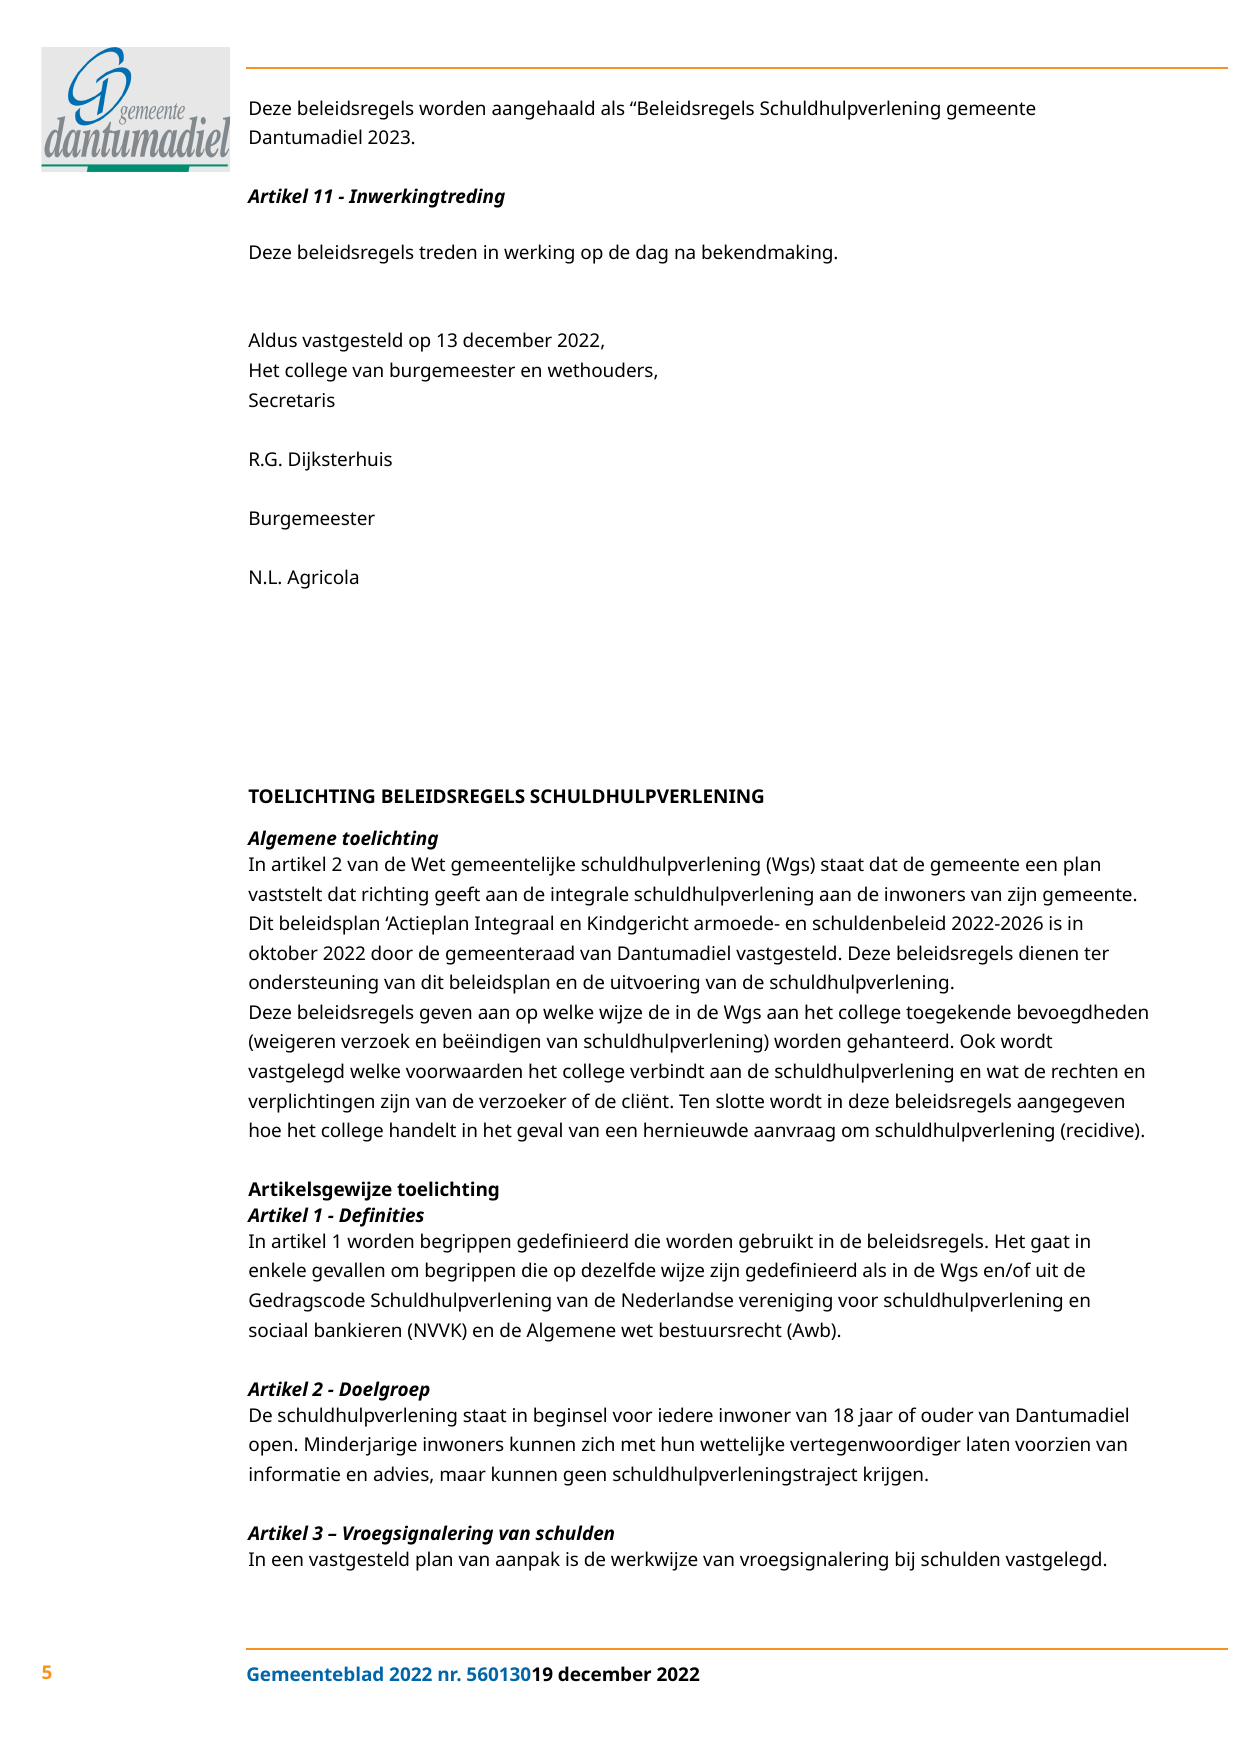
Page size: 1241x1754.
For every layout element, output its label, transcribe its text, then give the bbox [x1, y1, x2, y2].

text Deze beleidsregels worden aangehaald als “Beleidsregels Schuldhulpverlening gemeente Dantumadiel 2023. [248, 95, 1152, 150]
text Deze beleidsregels geven aan op welke wijze de in de Wgs aan het college toegekende bevoegdheden (weigeren verzoek en beëindigen van schuldhulpverlening) worden gehanteerd. Ook wordt vastgelegd welke voorwaarden het college verbindt aan de schuldhulpverlening en wat de rechten en verplichtingen zijn van de verzoeker of de cliënt. Ten slotte wordt in deze beleidsregels aangegeven hoe het college handelt in het geval van een hernieuwde aanvraag om schuldhulpverlening (recidive). [248, 999, 1152, 1143]
text Burgemeester [248, 505, 1152, 531]
text Artikel 3 – Vroegsignalering van schulden [248, 1520, 1152, 1546]
text De schuldhulpverlening staat in beginsel voor iedere inwoner van 18 jaar of ouder van Dantumadiel open. Minderjarige inwoners kunnen zich met hun wettelijke vertegenwoordiger laten voorzien van informatie en advies, maar kunnen geen schuldhulpverleningstraject krijgen. [248, 1402, 1152, 1487]
text In artikel 2 van de Wet gemeentelijke schuldhulpverlening (Wgs) staat dat de gemeente een plan vaststelt dat richting geeft aan de integrale schuldhulpverlening aan de inwoners van zijn gemeente. Dit beleidsplan ‘Actieplan Integraal en Kindgericht armoede- en schuldenbeleid 2022-2026 is in oktober 2022 door de gemeenteraad van Dantumadiel vastgesteld. Deze beleidsregels dienen ter ondersteuning van dit beleidsplan en de uitvoering van de schuldhulpverlening. [248, 851, 1152, 995]
text Artikel 11 - Inwerkingtreding [248, 183, 1152, 209]
text Het college van burgemeester en wethouders, [248, 357, 1152, 383]
text Artikelsgewijze toelichting [248, 1177, 1152, 1202]
text R.G. Dijksterhuis [248, 446, 1152, 472]
picture [41, 47, 231, 172]
text TOELICHTING BELEIDSREGELS SCHULDHULPVERLENING [248, 781, 1152, 809]
text In een vastgesteld plan van aanpak is de werkwijze van vroegsignalering bij schulden vastgelegd. [248, 1546, 1152, 1572]
text N.L. Agricola [248, 564, 1152, 590]
text Artikel 2 - Doelgroep [248, 1376, 1152, 1402]
text Algemene toelichting [248, 826, 1152, 851]
text Secretaris [248, 387, 1152, 412]
text Deze beleidsregels treden in werking op de dag na bekendmaking. [248, 239, 1152, 264]
text Artikel 1 - Definities [248, 1202, 1152, 1228]
text In artikel 1 worden begrippen gedefinieerd die worden gebruikt in de beleidsregels. Het gaat in enkele gevallen om begrippen die op dezelfde wijze zijn gedefinieerd als in de Wgs en/of uit de Gedragscode Schuldhulpverlening van de Nederlandse vereniging voor schuldhulpverlening en sociaal bankieren (NVVK) en de Algemene wet bestuursrecht (Awb). [248, 1228, 1152, 1343]
text Aldus vastgesteld op 13 december 2022, [248, 328, 1152, 353]
